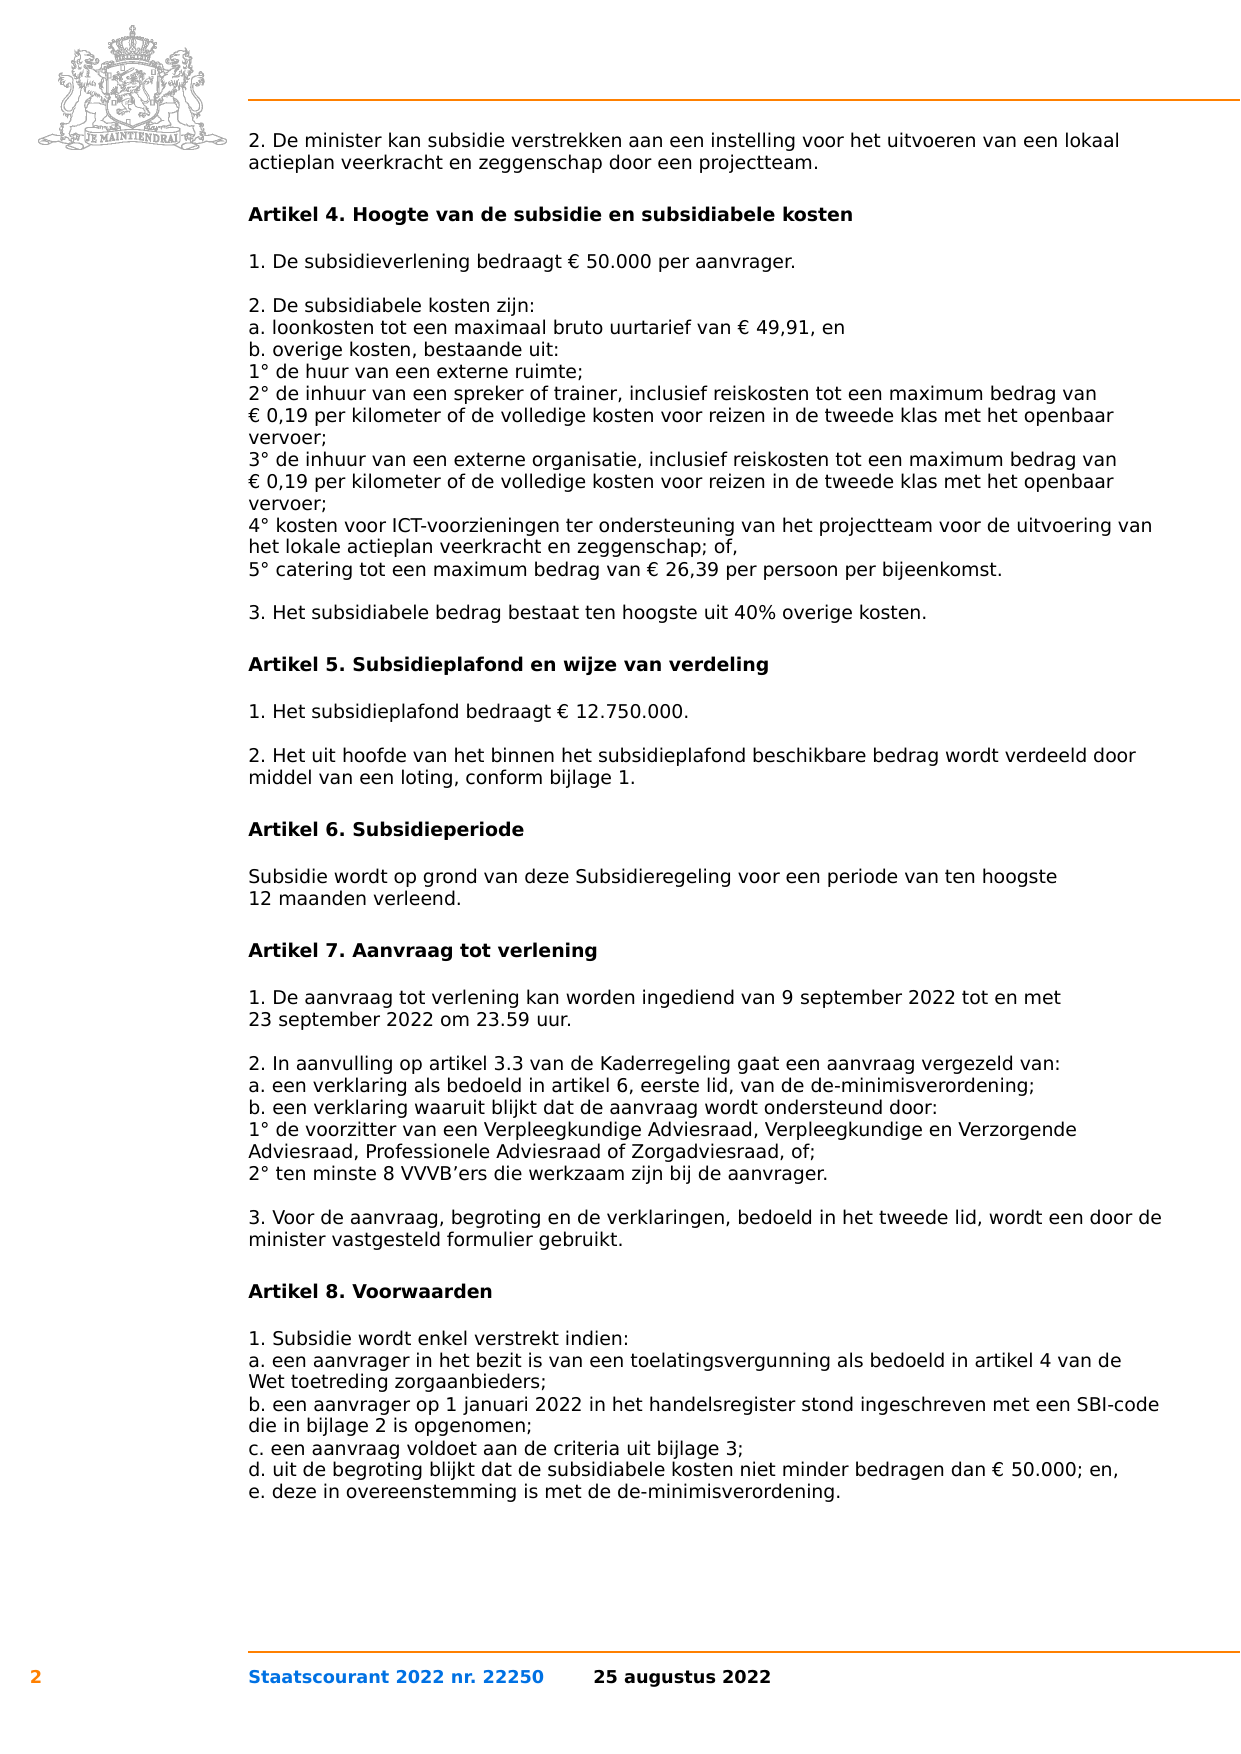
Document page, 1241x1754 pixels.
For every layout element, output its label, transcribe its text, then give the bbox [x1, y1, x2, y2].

subtitle Artikel 6. Subsidieperiode [248, 819, 1163, 841]
text a. een aanvrager in het bezit is van een toelatingsvergunning als bedoeld in artikel 4 van de Wet toetreding zorgaanbieders; [248, 1349, 1163, 1393]
subtitle Artikel 8. Voorwaarden [248, 1281, 1163, 1302]
text Subsidie wordt op grond van deze Subsidieregeling voor een periode van ten hoogste 12 maanden verleend. [248, 866, 1163, 910]
text 1. Subsidie wordt enkel verstrekt indien: [248, 1327, 1163, 1349]
picture [38, 25, 227, 150]
text e. deze in overeenstemming is met de de-minimisverordening. [248, 1481, 1163, 1503]
text 3. Voor de aanvraag, begroting en de verklaringen, bedoeld in het tweede lid, wordt een door de minister vastgesteld formulier gebruikt. [248, 1207, 1163, 1251]
text 1° de huur van een externe ruimte; [248, 361, 1163, 383]
text b. een aanvrager op 1 januari 2022 in het handelsregister stond ingeschreven met een SBI-code die in bijlage 2 is opgenomen; [248, 1393, 1163, 1437]
text 5° catering tot een maximum bedrag van € 26,39 per persoon per bijeenkomst. [248, 558, 1163, 580]
text 2. De subsidiabele kosten zijn: [248, 295, 1163, 317]
text 1. De aanvraag tot verlening kan worden ingediend van 9 september 2022 tot en met 23 september 2022 om 23.59 uur. [248, 987, 1163, 1031]
text b. een verklaring waaruit blijkt dat de aanvraag wordt ondersteund door: [248, 1097, 1163, 1119]
text c. een aanvraag voldoet aan de criteria uit bijlage 3; [248, 1437, 1163, 1459]
subtitle Artikel 7. Aanvraag tot verlening [248, 940, 1163, 962]
text 4° kosten voor ICT-voorzieningen ter ondersteuning van het projectteam voor de uitvoering van het lokale actieplan veerkracht en zeggenschap; of, [248, 514, 1163, 558]
text 3. Het subsidiabele bedrag bestaat ten hoogste uit 40% overige kosten. [248, 602, 1163, 624]
text 3° de inhuur van een externe organisatie, inclusief reiskosten tot een maximum bedrag van € 0,19 per kilometer of de volledige kosten voor reizen in de tweede klas met het openbaar vervoer; [248, 448, 1163, 514]
text 1. De subsidieverlening bedraagt € 50.000 per aanvrager. [248, 251, 1163, 273]
text 2° de inhuur van een spreker of trainer, inclusief reiskosten tot een maximum bedrag van € 0,19 per kilometer of de volledige kosten voor reizen in de tweede klas met het openbaar vervoer; [248, 383, 1163, 448]
subtitle Artikel 4. Hoogte van de subsidie en subsidiabele kosten [248, 204, 1163, 226]
text 2. In aanvulling op artikel 3.3 van de Kaderregeling gaat een aanvraag vergezeld van: [248, 1053, 1163, 1075]
text a. een verklaring als bedoeld in artikel 6, eerste lid, van de de-minimisverordening; [248, 1075, 1163, 1097]
text a. loonkosten tot een maximaal bruto uurtarief van € 49,91, en [248, 317, 1163, 339]
subtitle Artikel 5. Subsidieplafond en wijze van verdeling [248, 654, 1163, 676]
text 2° ten minste 8 VVVB’ers die werkzaam zijn bij de aanvrager. [248, 1163, 1163, 1185]
text 2. De minister kan subsidie verstrekken aan een instelling voor het uitvoeren van een lokaal actieplan veerkracht en zeggenschap door een projectteam. [248, 130, 1163, 174]
text 1° de voorzitter van een Verpleegkundige Adviesraad, Verpleegkundige en Verzorgende Adviesraad, Professionele Adviesraad of Zorgadviesraad, of; [248, 1119, 1163, 1163]
text d. uit de begroting blijkt dat de subsidiabele kosten niet minder bedragen dan € 50.000; en, [248, 1459, 1163, 1481]
text b. overige kosten, bestaande uit: [248, 339, 1163, 361]
text 2. Het uit hoofde van het binnen het subsidieplafond beschikbare bedrag wordt verdeeld door middel van een loting, conform bijlage 1. [248, 745, 1163, 789]
text 1. Het subsidieplafond bedraagt € 12.750.000. [248, 701, 1163, 723]
